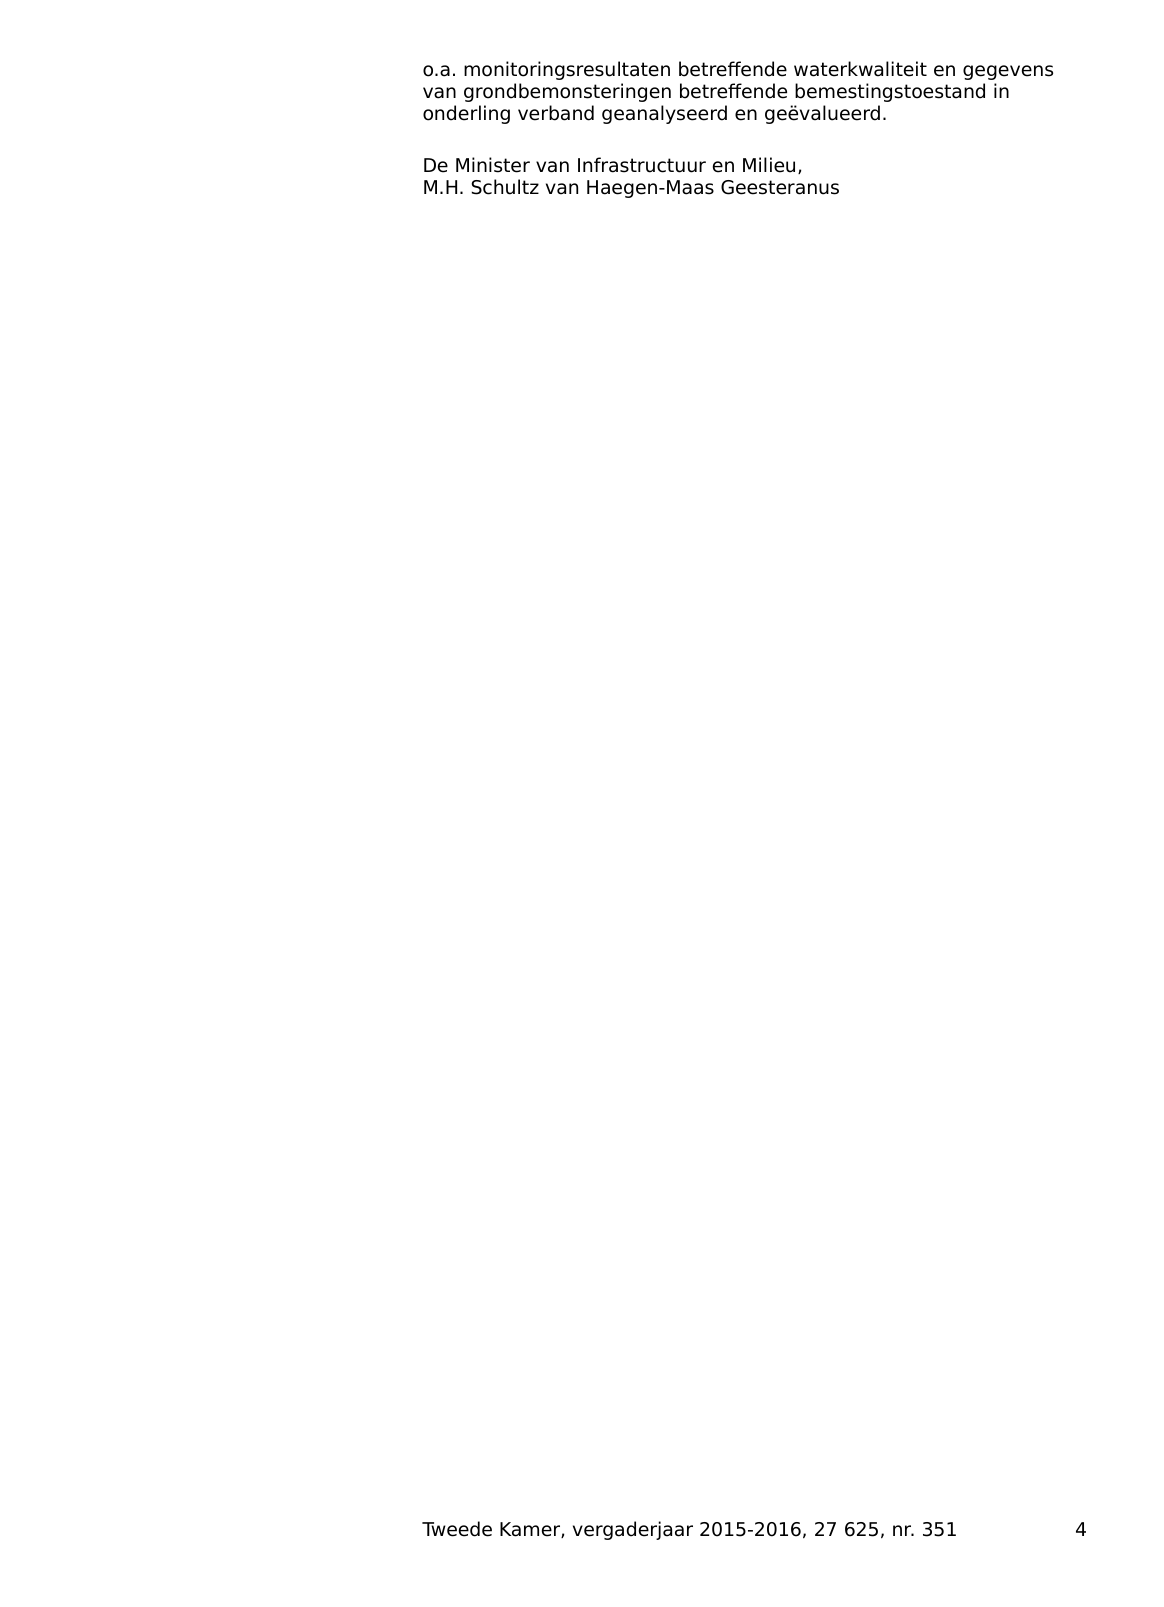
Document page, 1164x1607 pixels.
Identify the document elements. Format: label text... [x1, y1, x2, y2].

text o.a. monitoringsresultaten betreffende waterkwaliteit en gegevens van grondbemonsteringen betreffende bemestingstoestand in onderling verband geanalyseerd en geëvalueerd. [422, 59, 1087, 125]
text De Minister van Infrastructuur en Milieu, M.H. Schultz van Haegen-Maas Geesteranus [422, 155, 1087, 199]
